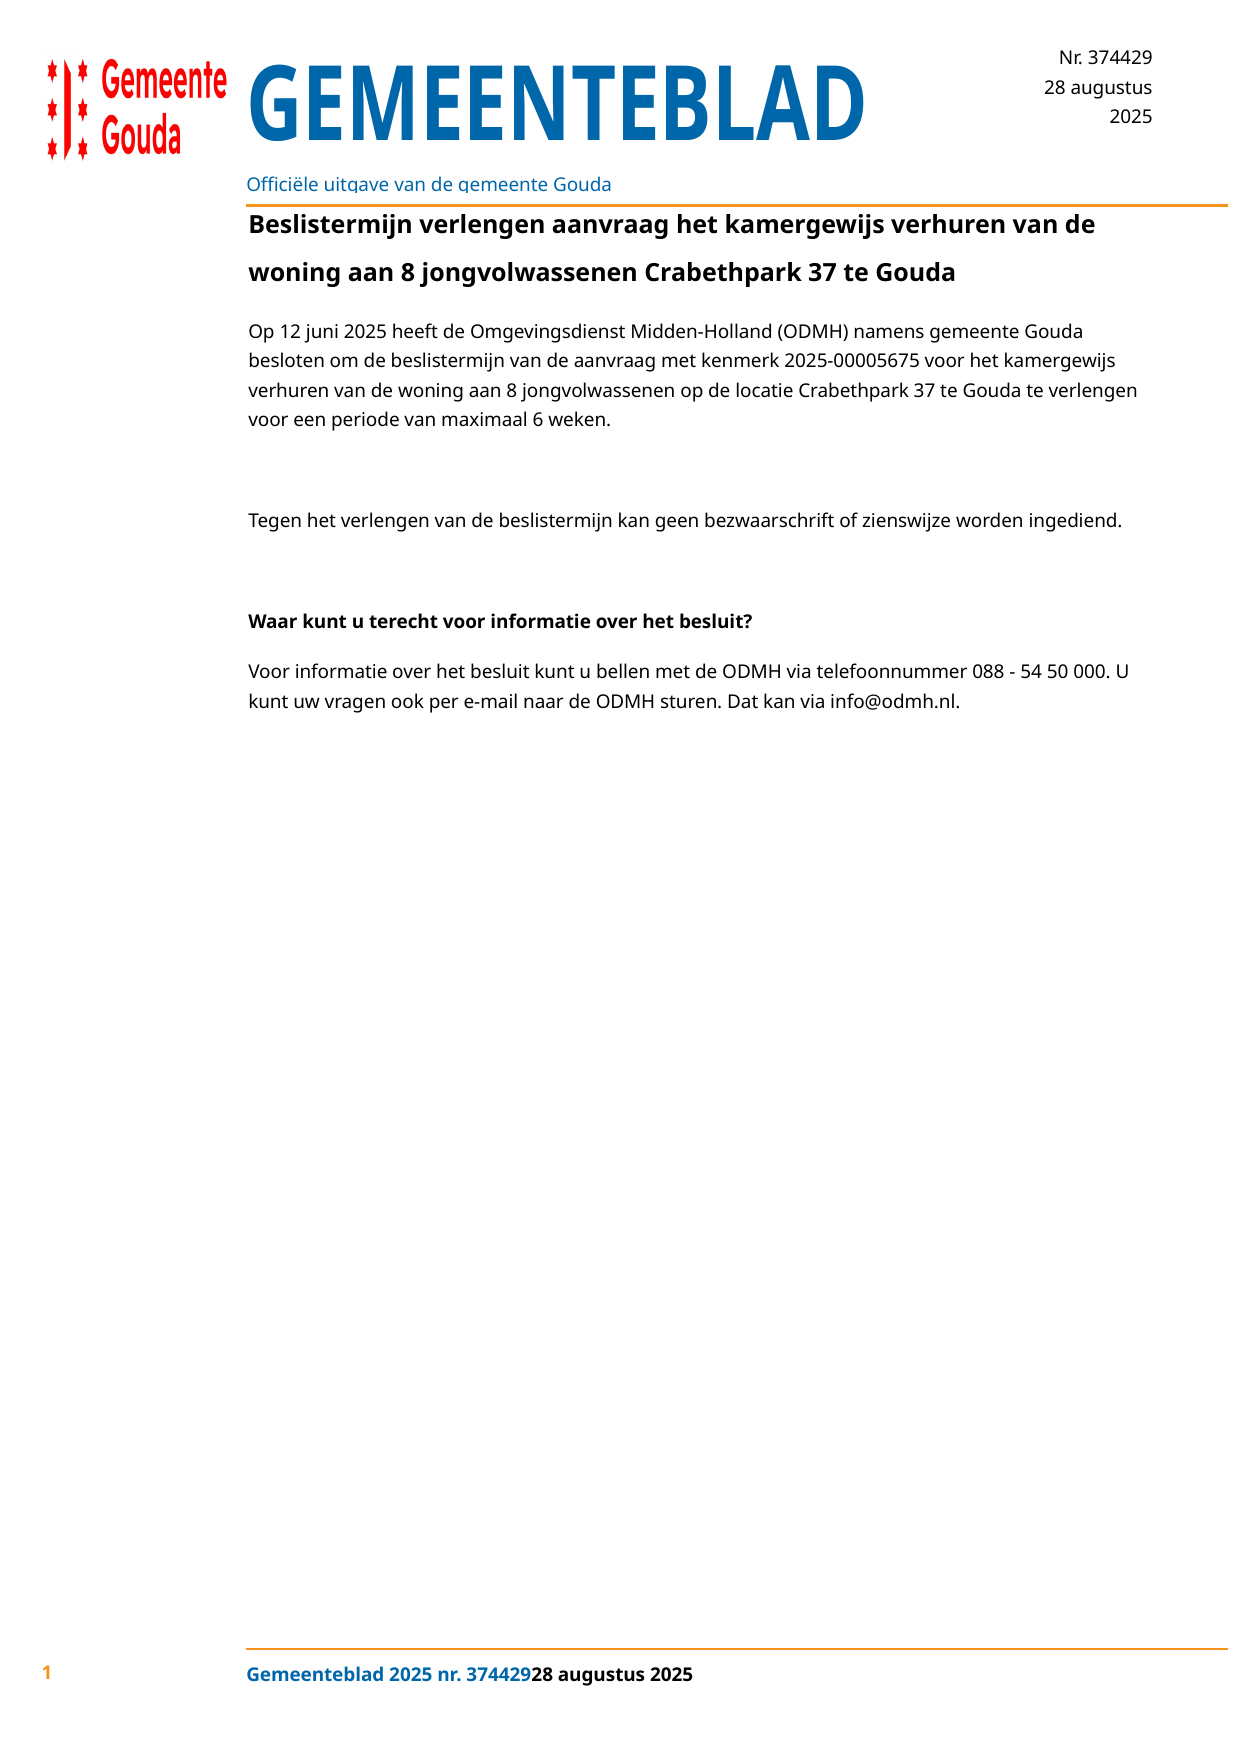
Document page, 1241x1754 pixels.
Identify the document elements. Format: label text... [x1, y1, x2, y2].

text Voor informatie over het besluit kunt u bellen met de ODMH via telefoonnummer 088 - 54 50 000. U kunt uw vragen ook per e-mail naar de ODMH sturen. Dat kan via info@odmh.nl. [248, 659, 1152, 714]
text Tegen het verlengen van de beslistermijn kan geen bezwaarschrift of zienswijze worden ingediend. [248, 507, 1152, 533]
text Op 12 juni 2025 heeft de Omgevingsdienst Midden-Holland (ODMH) namens gemeente Gouda besloten om de beslistermijn van de aanvraag met kenmerk 2025-00005675 voor het kamergewijs verhuren van de woning aan 8 jongvolwassenen op de locatie Crabethpark 37 te Gouda te verlengen voor een periode van maximaal 6 weken. [248, 318, 1152, 432]
picture [41, 47, 231, 172]
text Waar kunt u terecht voor informatie over het besluit? [248, 608, 1152, 634]
text Beslistermijn verlengen aanvraag het kamergewijs verhuren van de woning aan 8 jongvolwassenen Crabethpark 37 te Gouda [248, 207, 1152, 288]
